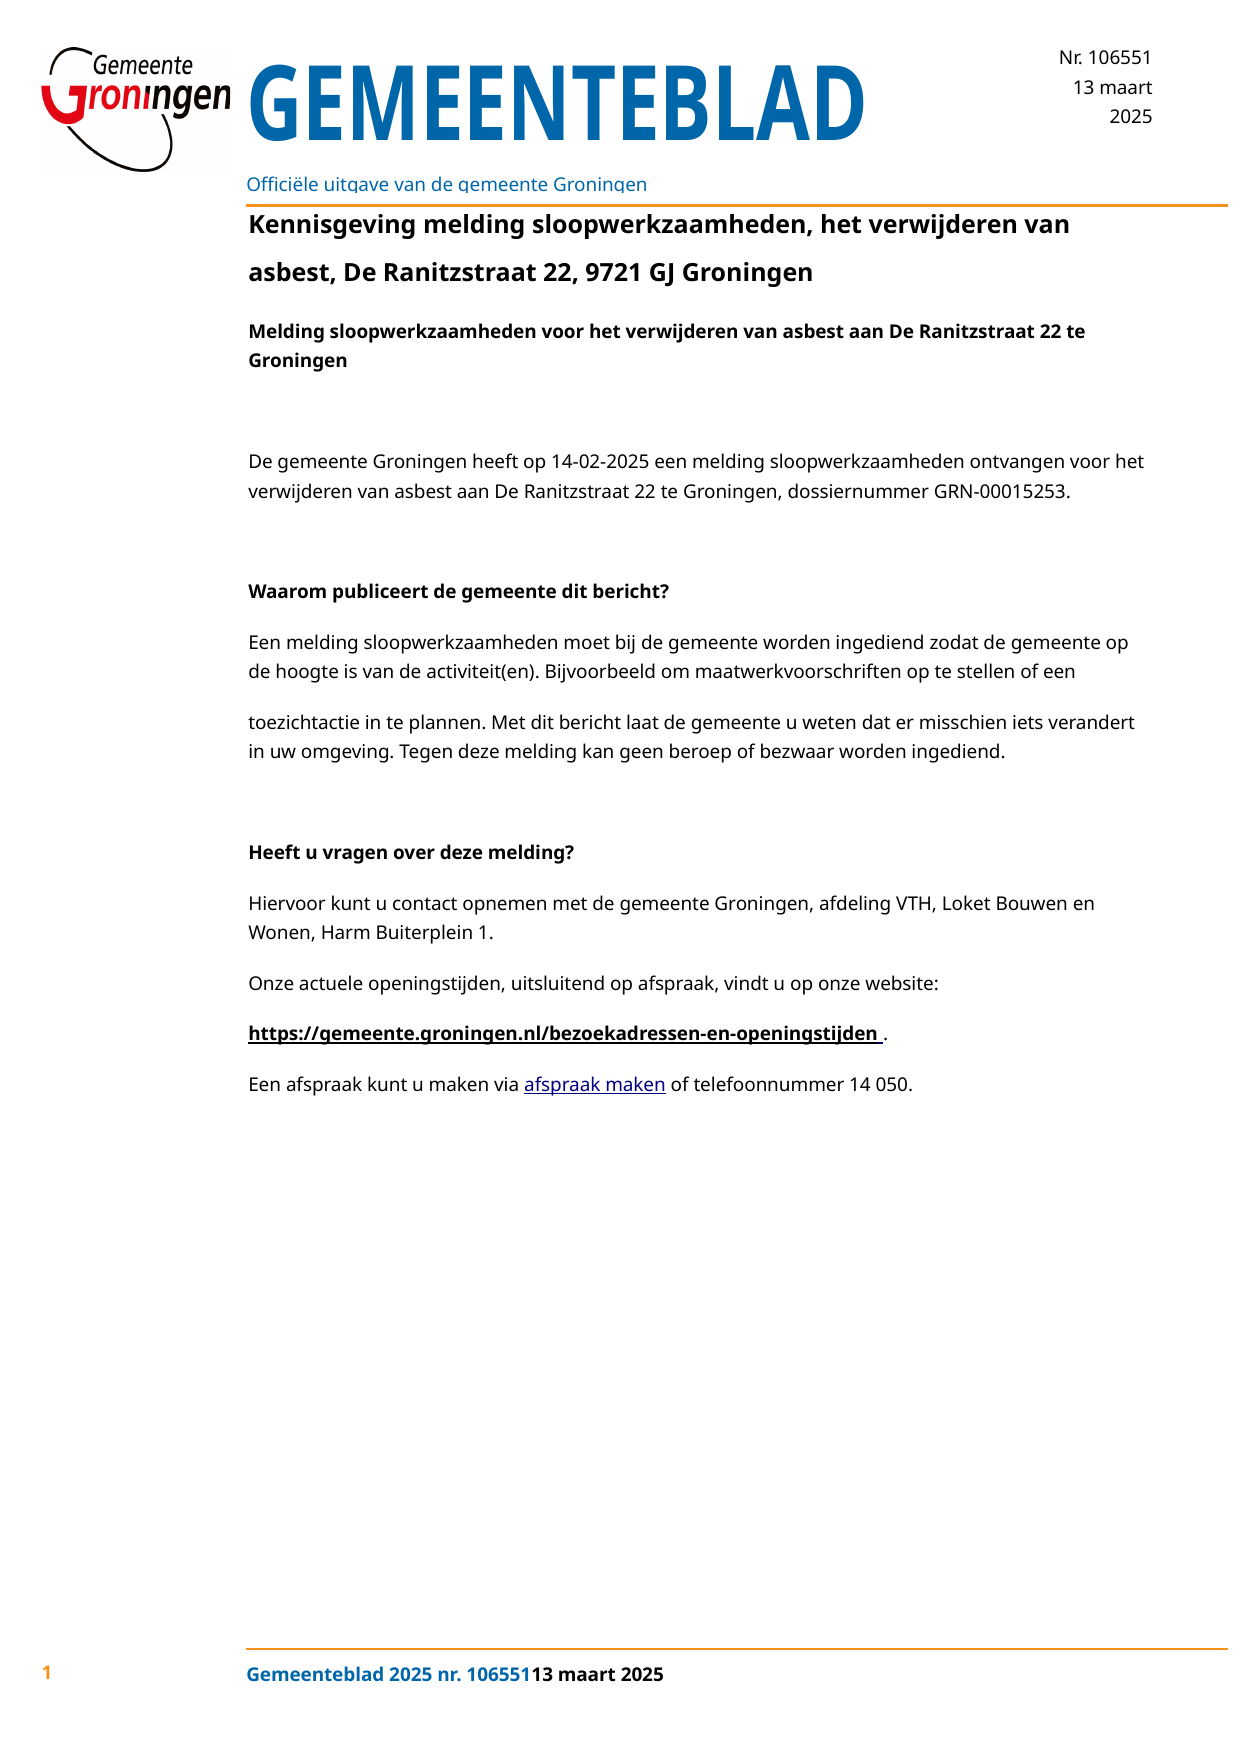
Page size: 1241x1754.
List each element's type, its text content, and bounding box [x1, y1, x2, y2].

text Onze actuele openingstijden, uitsluitend op afspraak, vindt u op onze website: [248, 970, 1152, 996]
text Kennisgeving melding sloopwerkzaamheden, het verwijderen van asbest, De Ranitzstraat 22, 9721 GJ Groningen [248, 207, 1152, 288]
text Waarom publiceert de gemeente dit bericht? [248, 579, 1152, 604]
picture [41, 47, 231, 172]
text Een melding sloopwerkzaamheden moet bij de gemeente worden ingediend zodat de gemeente op de hoogte is van de activiteit(en). Bijvoorbeeld om maatwerkvoorschriften op te stellen of een [248, 629, 1152, 684]
text https://gemeente.groningen.nl/bezoekadressen-en-openingstijden . [248, 1020, 1152, 1046]
text Een afspraak kunt u maken via afspraak maken of telefoonnummer 14 050. [248, 1071, 1152, 1097]
text Melding sloopwerkzaamheden voor het verwijderen van asbest aan De Ranitzstraat 22 te Groningen [248, 318, 1152, 373]
text toezichtactie in te plannen. Met dit bericht laat de gemeente u weten dat er misschien iets verandert in uw omgeving. Tegen deze melding kan geen beroep of bezwaar worden ingediend. [248, 709, 1152, 764]
text Heeft u vragen over deze melding? [248, 839, 1152, 865]
text De gemeente Groningen heeft op 14-02-2025 een melding sloopwerkzaamheden ontvangen voor het verwijderen van asbest aan De Ranitzstraat 22 te Groningen, dossiernummer GRN-00015253. [248, 448, 1152, 504]
text Hiervoor kunt u contact opnemen met de gemeente Groningen, afdeling VTH, Loket Bouwen en Wonen, Harm Buiterplein 1. [248, 890, 1152, 945]
